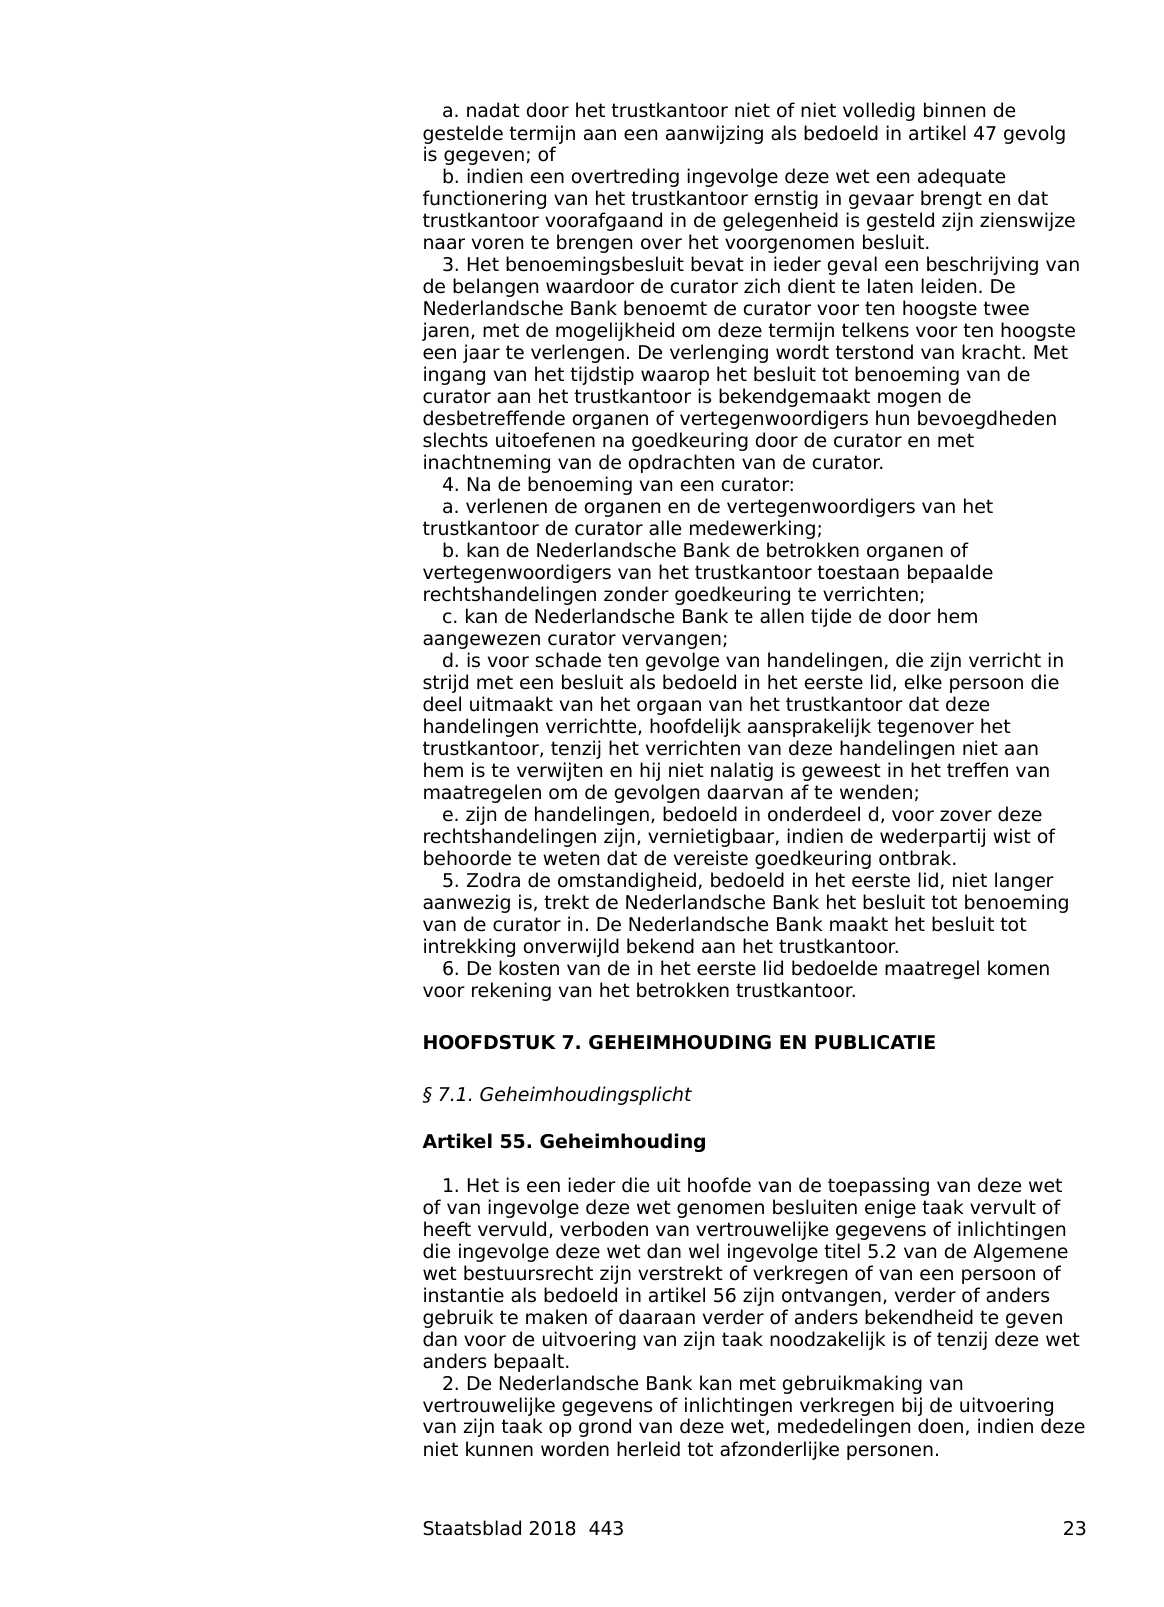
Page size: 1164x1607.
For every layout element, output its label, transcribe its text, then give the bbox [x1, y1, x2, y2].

text d. is voor schade ten gevolge van handelingen, die zijn verricht in strijd met een besluit als bedoeld in het eerste lid, elke persoon die deel uitmaakt van het orgaan van het trustkantoor dat deze handelingen verrichtte, hoofdelijk aansprakelijk tegenover het trustkantoor, tenzij het verrichten van deze handelingen niet aan hem is te verwijten en hij niet nalatig is geweest in het treffen van maatregelen om de gevolgen daarvan af te wenden; [422, 650, 1087, 804]
subtitle HOOFDSTUK 7. GEHEIMHOUDING EN PUBLICATIE [422, 1032, 1087, 1053]
text 5. Zodra de omstandigheid, bedoeld in het eerste lid, niet langer aanwezig is, trekt de Nederlandsche Bank het besluit tot benoeming van de curator in. De Nederlandsche Bank maakt het besluit tot intrekking onverwijld bekend aan het trustkantoor. [422, 870, 1087, 958]
text a. nadat door het trustkantoor niet of niet volledig binnen de gestelde termijn aan een aanwijzing als bedoeld in artikel 47 gevolg is gegeven; of [422, 100, 1087, 166]
text 3. Het benoemingsbesluit bevat in ieder geval een beschrijving van de belangen waardoor de curator zich dient te laten leiden. De Nederlandsche Bank benoemt de curator voor ten hoogste twee jaren, met de mogelijkheid om deze termijn telkens voor ten hoogste een jaar te verlengen. De verlenging wordt terstond van kracht. Met ingang van het tijdstip waarop het besluit tot benoeming van de curator aan het trustkantoor is bekendgemaakt mogen de desbetreffende organen of vertegenwoordigers hun bevoegdheden slechts uitoefenen na goedkeuring door de curator en met inachtneming van de opdrachten van de curator. [422, 254, 1087, 474]
text 6. De kosten van de in het eerste lid bedoelde maatregel komen voor rekening van het betrokken trustkantoor. [422, 958, 1087, 1002]
text e. zijn de handelingen, bedoeld in onderdeel d, voor zover deze rechtshandelingen zijn, vernietigbaar, indien de wederpartij wist of behoorde te weten dat de vereiste goedkeuring ontbrak. [422, 804, 1087, 870]
text 1. Het is een ieder die uit hoofde van de toepassing van deze wet of van ingevolge deze wet genomen besluiten enige taak vervult of heeft vervuld, verboden van vertrouwelijke gegevens of inlichtingen die ingevolge deze wet dan wel ingevolge titel 5.2 van de Algemene wet bestuursrecht zijn verstrekt of verkregen of van een persoon of instantie als bedoeld in artikel 56 zijn ontvangen, verder of anders gebruik te maken of daaraan verder of anders bekendheid te geven dan voor de uitvoering van zijn taak noodzakelijk is of tenzij deze wet anders bepaalt. [422, 1175, 1087, 1372]
text b. indien een overtreding ingevolge deze wet een adequate functionering van het trustkantoor ernstig in gevaar brengt en dat trustkantoor voorafgaand in de gelegenheid is gesteld zijn zienswijze naar voren te brengen over het voorgenomen besluit. [422, 166, 1087, 254]
subtitle Artikel 55. Geheimhouding [422, 1131, 1087, 1152]
subtitle § 7.1. Geheimhoudingsplicht [422, 1083, 1087, 1106]
text c. kan de Nederlandsche Bank te allen tijde de door hem aangewezen curator vervangen; [422, 606, 1087, 650]
text 2. De Nederlandsche Bank kan met gebruikmaking van vertrouwelijke gegevens of inlichtingen verkregen bij de uitvoering van zijn taak op grond van deze wet, mededelingen doen, indien deze niet kunnen worden herleid tot afzonderlijke personen. [422, 1372, 1087, 1460]
text 4. Na de benoeming van een curator: [422, 474, 1087, 496]
text b. kan de Nederlandsche Bank de betrokken organen of vertegenwoordigers van het trustkantoor toestaan bepaalde rechtshandelingen zonder goedkeuring te verrichten; [422, 540, 1087, 606]
text a. verlenen de organen en de vertegenwoordigers van het trustkantoor de curator alle medewerking; [422, 496, 1087, 540]
